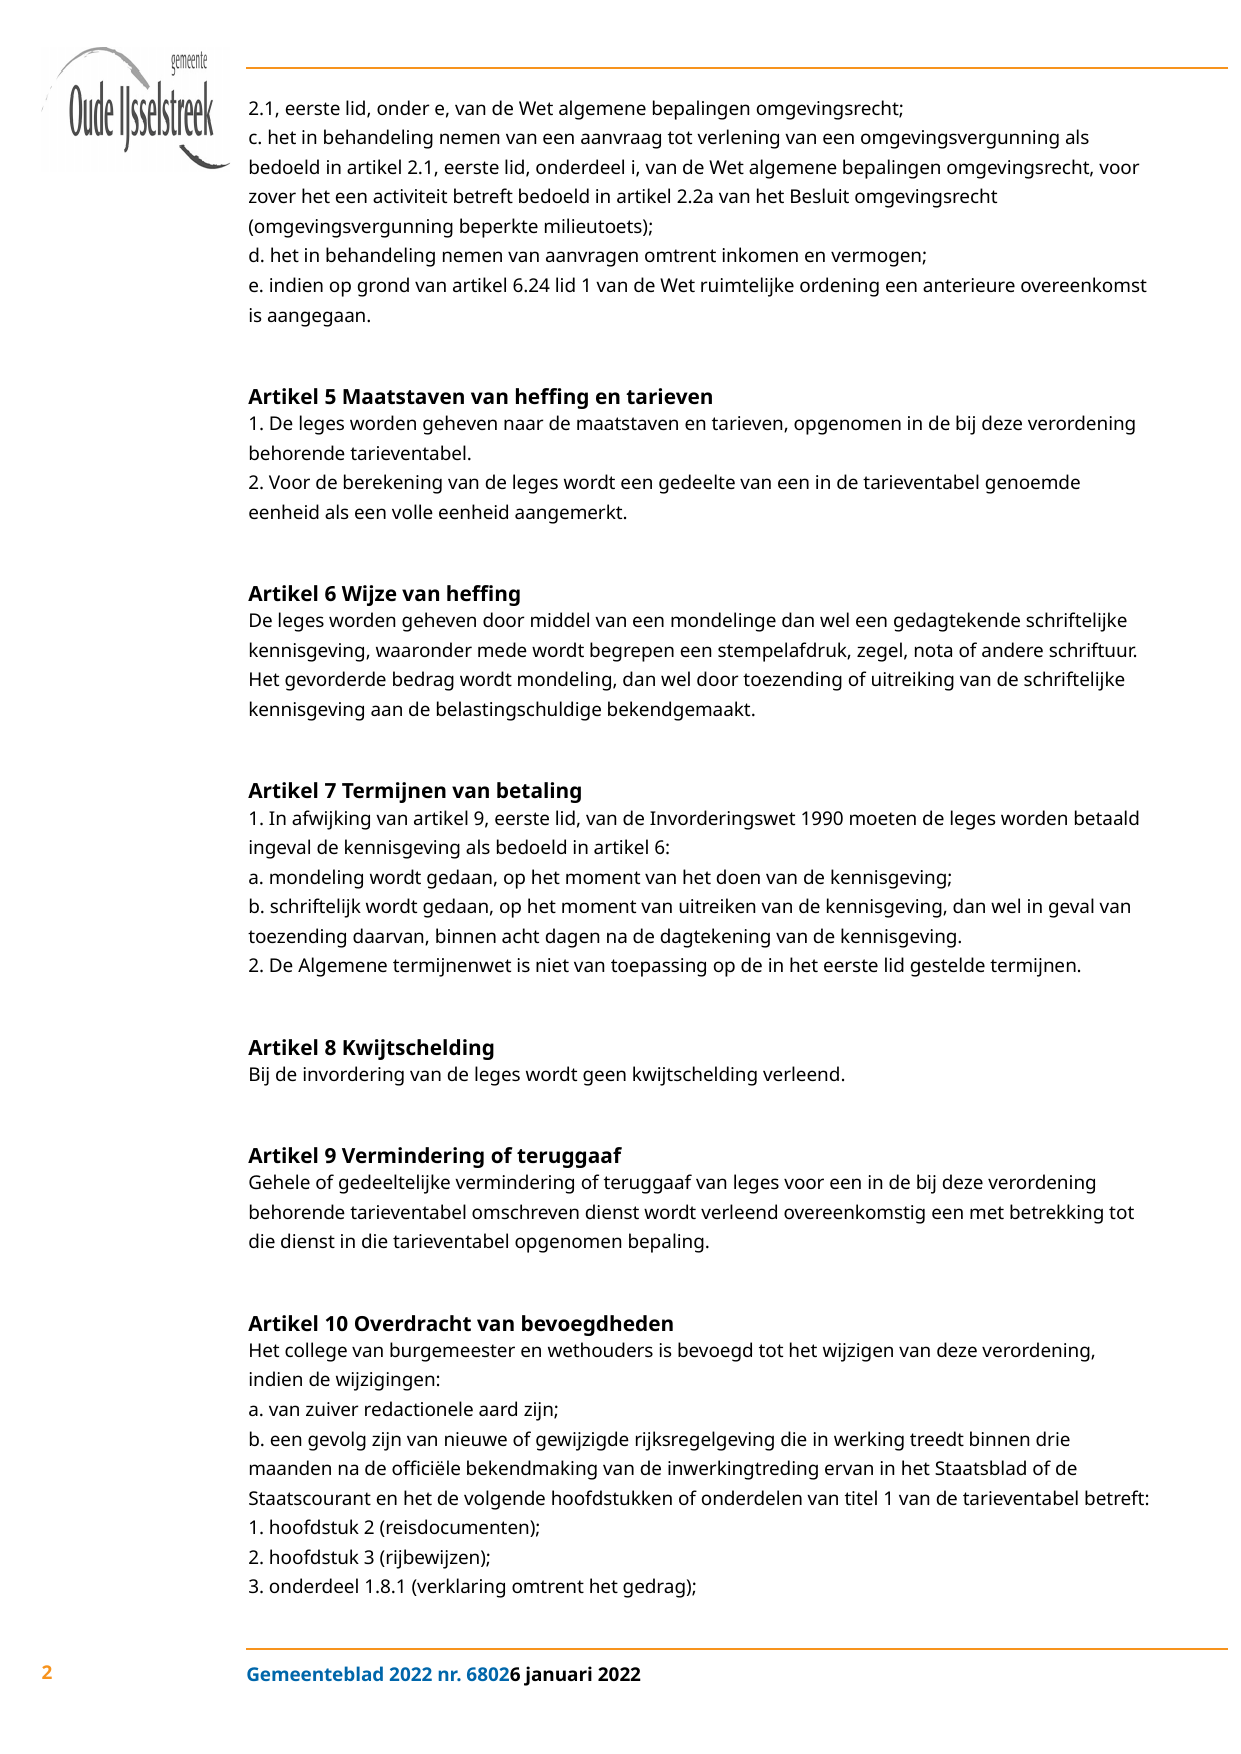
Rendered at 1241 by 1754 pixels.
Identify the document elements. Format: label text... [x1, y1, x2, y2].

text 1. hoofdstuk 2 (reisdocumenten); [248, 1514, 1152, 1540]
text a. mondeling wordt gedaan, op het moment van het doen van de kennisgeving; [248, 864, 1152, 889]
text c. het in behandeling nemen van een aanvraag tot verlening van een omgevingsvergunning als bedoeld in artikel 2.1, eerste lid, onderdeel i, van de Wet algemene bepalingen omgevingsrecht, voor zover het een activiteit betreft bedoeld in artikel 2.2a van het Besluit omgevingsrecht (omgevingsvergunning beperkte milieutoets); [248, 124, 1152, 239]
text b. schriftelijk wordt gedaan, op het moment van uitreiken van de kennisgeving, dan wel in geval van toezending daarvan, binnen acht dagen na de dagtekening van de kennisgeving. [248, 893, 1152, 949]
text Artikel 5 Maatstaven van heffing en tarieven [248, 382, 1152, 410]
text De leges worden geheven door middel van een mondelinge dan wel een gedagtekende schriftelijke kennisgeving, waaronder mede wordt begrepen een stempelafdruk, zegel, nota of andere schriftuur. Het gevorderde bedrag wordt mondeling, dan wel door toezending of uitreiking van de schriftelijke kennisgeving aan de belastingschuldige bekendgemaakt. [248, 607, 1152, 722]
text 1. In afwijking van artikel 9, eerste lid, van de Invorderingswet 1990 moeten de leges worden betaald ingeval de kennisgeving als bedoeld in artikel 6: [248, 805, 1152, 860]
text 2. hoofdstuk 3 (rijbewijzen); [248, 1544, 1152, 1570]
text Artikel 7 Termijnen van betaling [248, 776, 1152, 805]
text b. een gevolg zijn van nieuwe of gewijzigde rijksregelgeving die in werking treedt binnen drie maanden na de officiële bekendmaking van de inwerkingtreding ervan in het Staatsblad of de Staatscourant en het de volgende hoofdstukken of onderdelen van titel 1 van de tarieventabel betreft: [248, 1426, 1152, 1511]
text d. het in behandeling nemen van aanvragen omtrent inkomen en vermogen; [248, 243, 1152, 268]
text Het college van burgemeester en wethouders is bevoegd tot het wijzigen van deze verordening, indien de wijzigingen: [248, 1337, 1152, 1392]
text 2. De Algemene termijnenwet is niet van toepassing op de in het eerste lid gestelde termijnen. [248, 953, 1152, 978]
text Bij de invordering van de leges wordt geen kwijtschelding verleend. [248, 1061, 1152, 1087]
text Artikel 9 Vermindering of teruggaaf [248, 1141, 1152, 1169]
text e. indien op grond van artikel 6.24 lid 1 van de Wet ruimtelijke ordening een anterieure overeenkomst is aangegaan. [248, 272, 1152, 328]
text Gehele of gedeeltelijke vermindering of teruggaaf van leges voor een in de bij deze verordening behorende tarieventabel omschreven dienst wordt verleend overeenkomstig een met betrekking tot die dienst in die tarieventabel opgenomen bepaling. [248, 1169, 1152, 1254]
text 2.1, eerste lid, onder e, van de Wet algemene bepalingen omgevingsrecht; [248, 95, 1152, 121]
text Artikel 6 Wijze van heffing [248, 579, 1152, 607]
text Artikel 8 Kwijtschelding [248, 1033, 1152, 1061]
text a. van zuiver redactionele aard zijn; [248, 1396, 1152, 1422]
text Artikel 10 Overdracht van bevoegdheden [248, 1309, 1152, 1337]
text 1. De leges worden geheven naar de maatstaven en tarieven, opgenomen in de bij deze verordening behorende tarieventabel. [248, 410, 1152, 466]
picture [41, 47, 231, 172]
text 2. Voor de berekening van de leges wordt een gedeelte van een in de tarieventabel genoemde eenheid als een volle eenheid aangemerkt. [248, 469, 1152, 525]
text 3. onderdeel 1.8.1 (verklaring omtrent het gedrag); [248, 1574, 1152, 1599]
